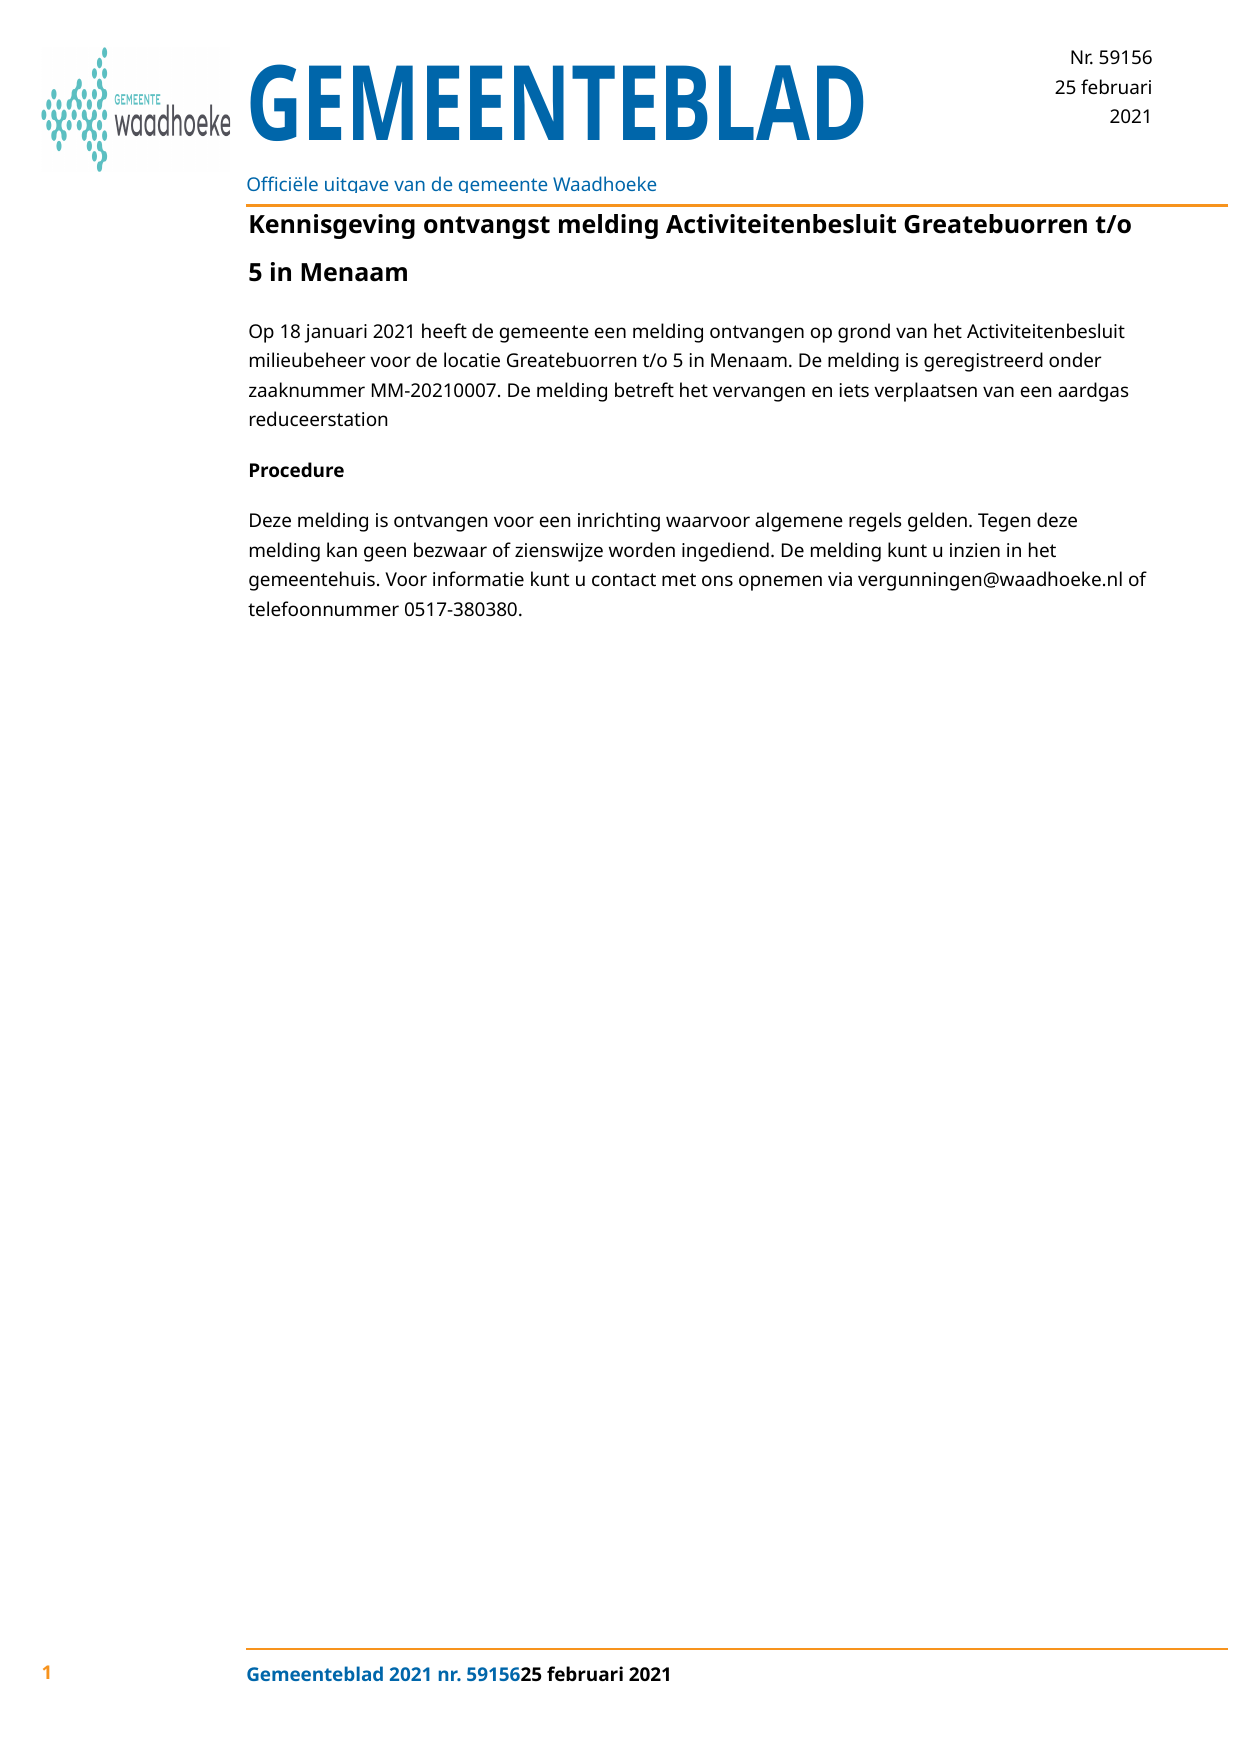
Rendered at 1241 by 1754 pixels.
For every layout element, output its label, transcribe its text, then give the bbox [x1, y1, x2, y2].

text Kennisgeving ontvangst melding Activiteitenbesluit Greatebuorren t/o 5 in Menaam [248, 207, 1152, 288]
picture [41, 47, 231, 172]
text Deze melding is ontvangen voor een inrichting waarvoor algemene regels gelden. Tegen deze melding kan geen bezwaar of zienswijze worden ingediend. De melding kunt u inzien in het gemeentehuis. Voor informatie kunt u contact met ons opnemen via vergunningen@waadhoeke.nl of telefoonnummer 0517-380380. [248, 507, 1152, 622]
text Op 18 januari 2021 heeft de gemeente een melding ontvangen op grond van het Activiteitenbesluit milieubeheer voor de locatie Greatebuorren t/o 5 in Menaam. De melding is geregistreerd onder zaaknummer MM-20210007. De melding betreft het vervangen en iets verplaatsen van een aardgas reduceerstation [248, 318, 1152, 432]
text Procedure [248, 457, 1152, 483]
